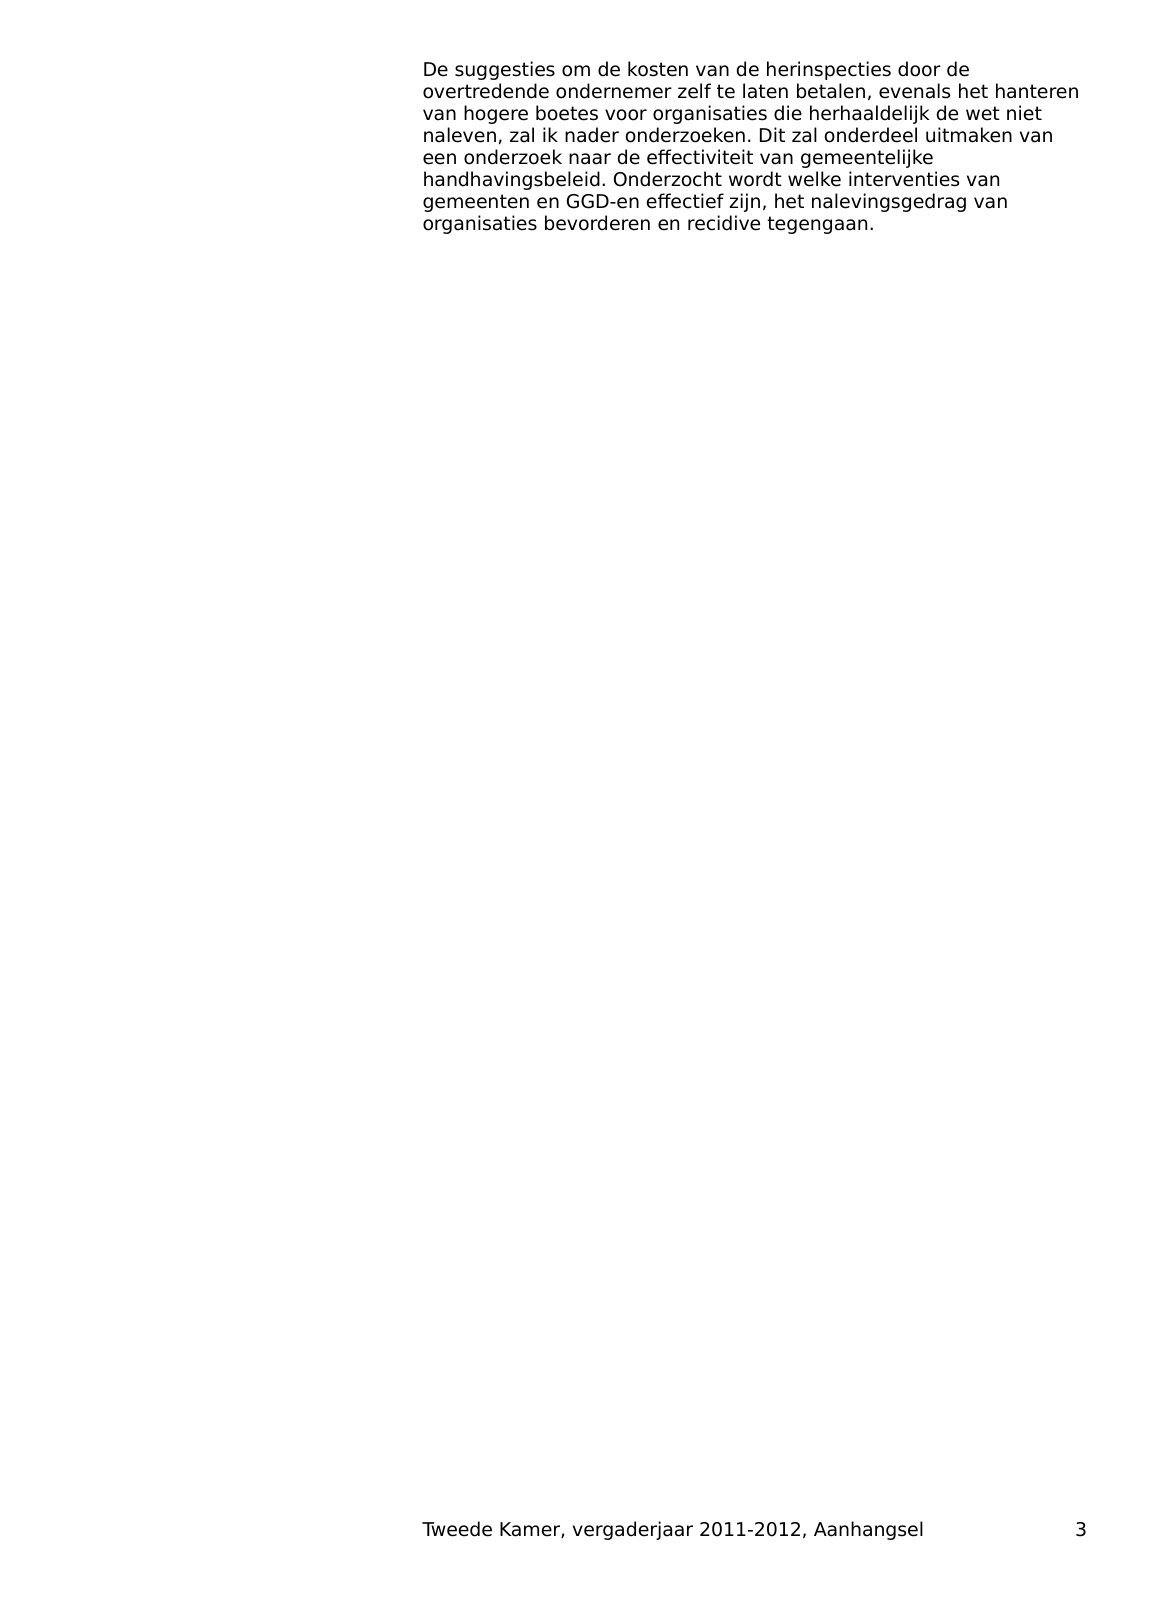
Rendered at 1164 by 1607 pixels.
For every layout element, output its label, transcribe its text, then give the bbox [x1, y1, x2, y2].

text De suggesties om de kosten van de herinspecties door de overtredende ondernemer zelf te laten betalen, evenals het hanteren van hogere boetes voor organisaties die herhaaldelijk de wet niet naleven, zal ik nader onderzoeken. Dit zal onderdeel uitmaken van een onderzoek naar de effectiviteit van gemeentelijke handhavingsbeleid. Onderzocht wordt welke interventies van gemeenten en GGD-en effectief zijn, het nalevingsgedrag van organisaties bevorderen en recidive tegengaan. [422, 59, 1087, 235]
